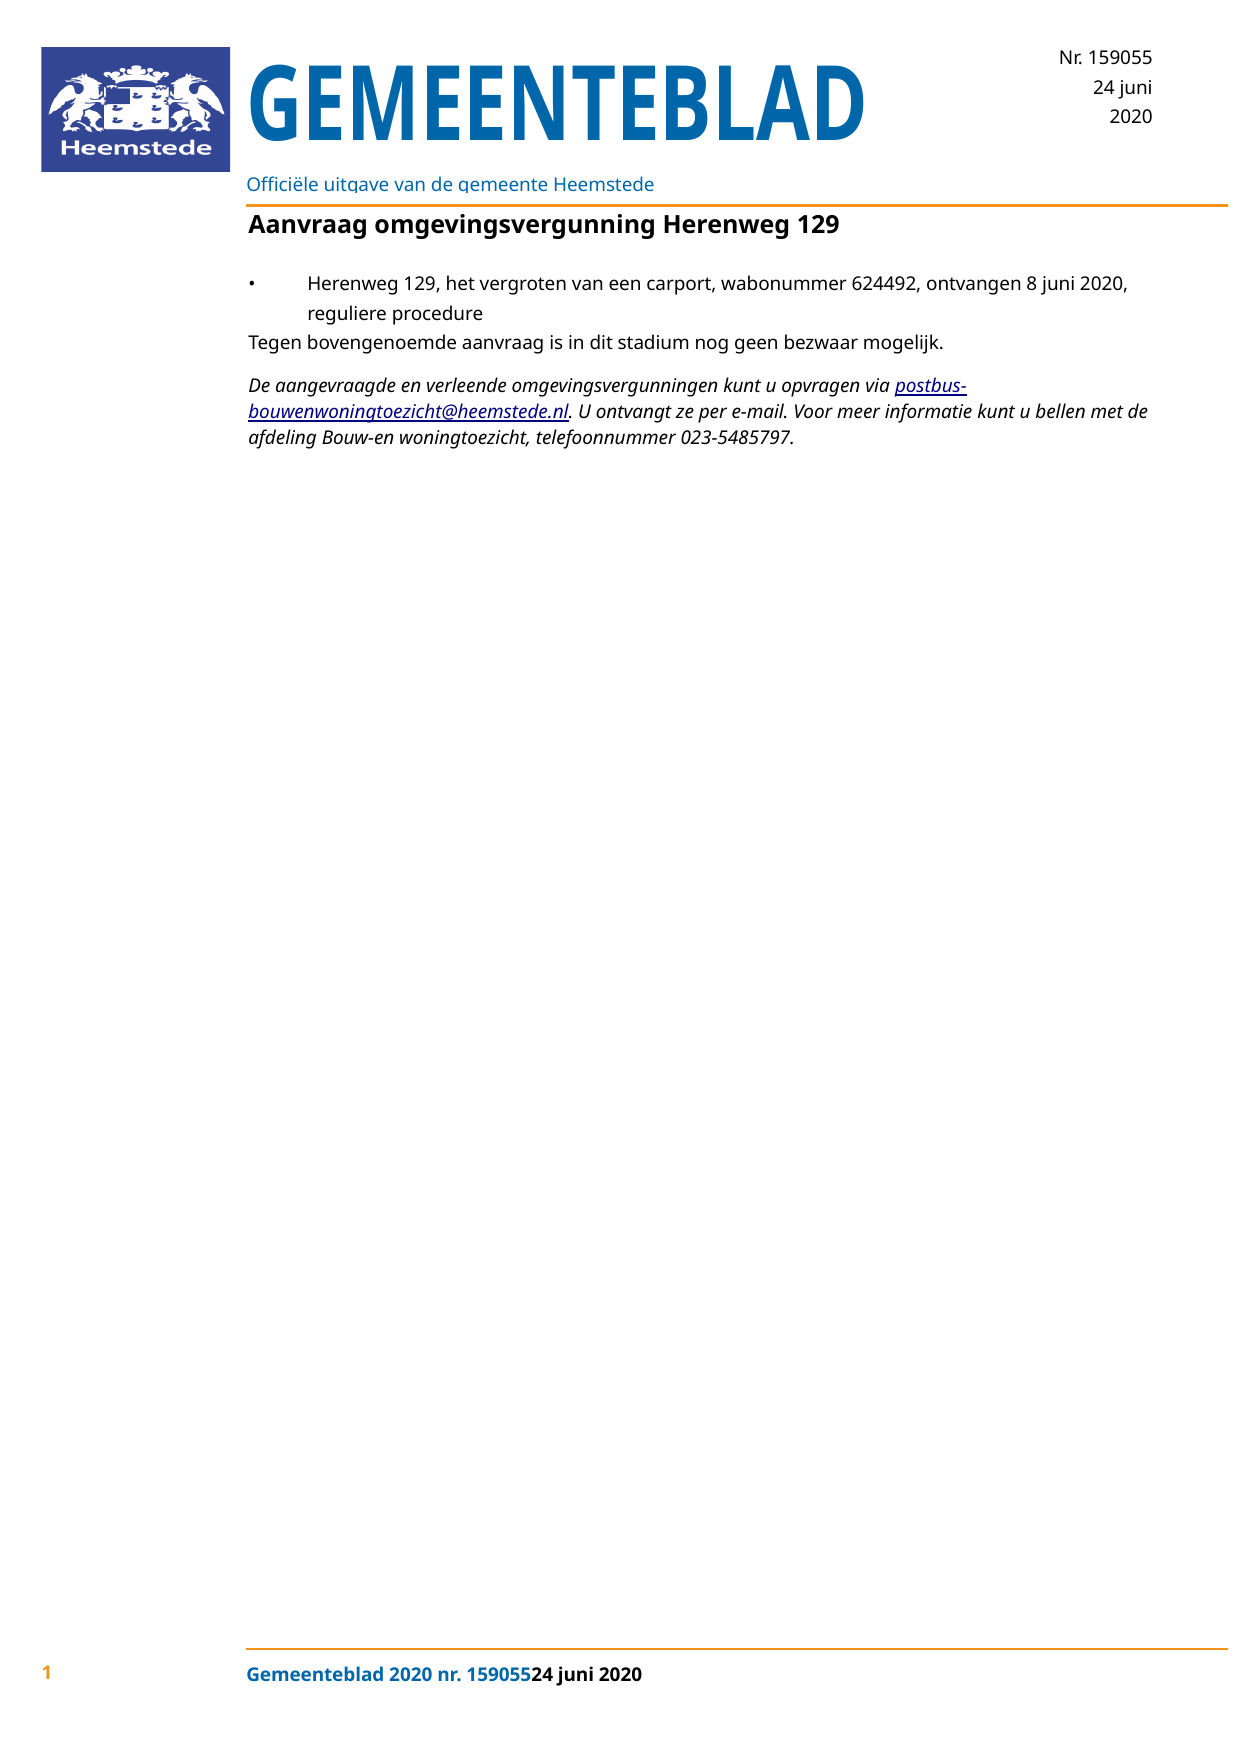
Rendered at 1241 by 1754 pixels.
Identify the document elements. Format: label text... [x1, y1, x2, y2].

text Tegen bovengenoemde aanvraag is in dit stadium nog geen bezwaar mogelijk. [248, 329, 1152, 355]
text Aanvraag omgevingsvergunning Herenweg 129 [248, 207, 1152, 241]
list Herenweg 129, het vergroten van een carport, wabonummer 624492, ontvangen 8 juni 2020, reguliere procedure [248, 270, 1152, 326]
text De aangevraagde en verleende omgevingsvergunningen kunt u opvragen via postbus-bouwenwoningtoezicht@heemstede.nl. U ontvangt ze per e-mail. Voor meer informatie kunt u bellen met de afdeling Bouw-en woningtoezicht, telefoonnummer 023-5485797. [248, 373, 1152, 450]
picture [41, 47, 231, 172]
